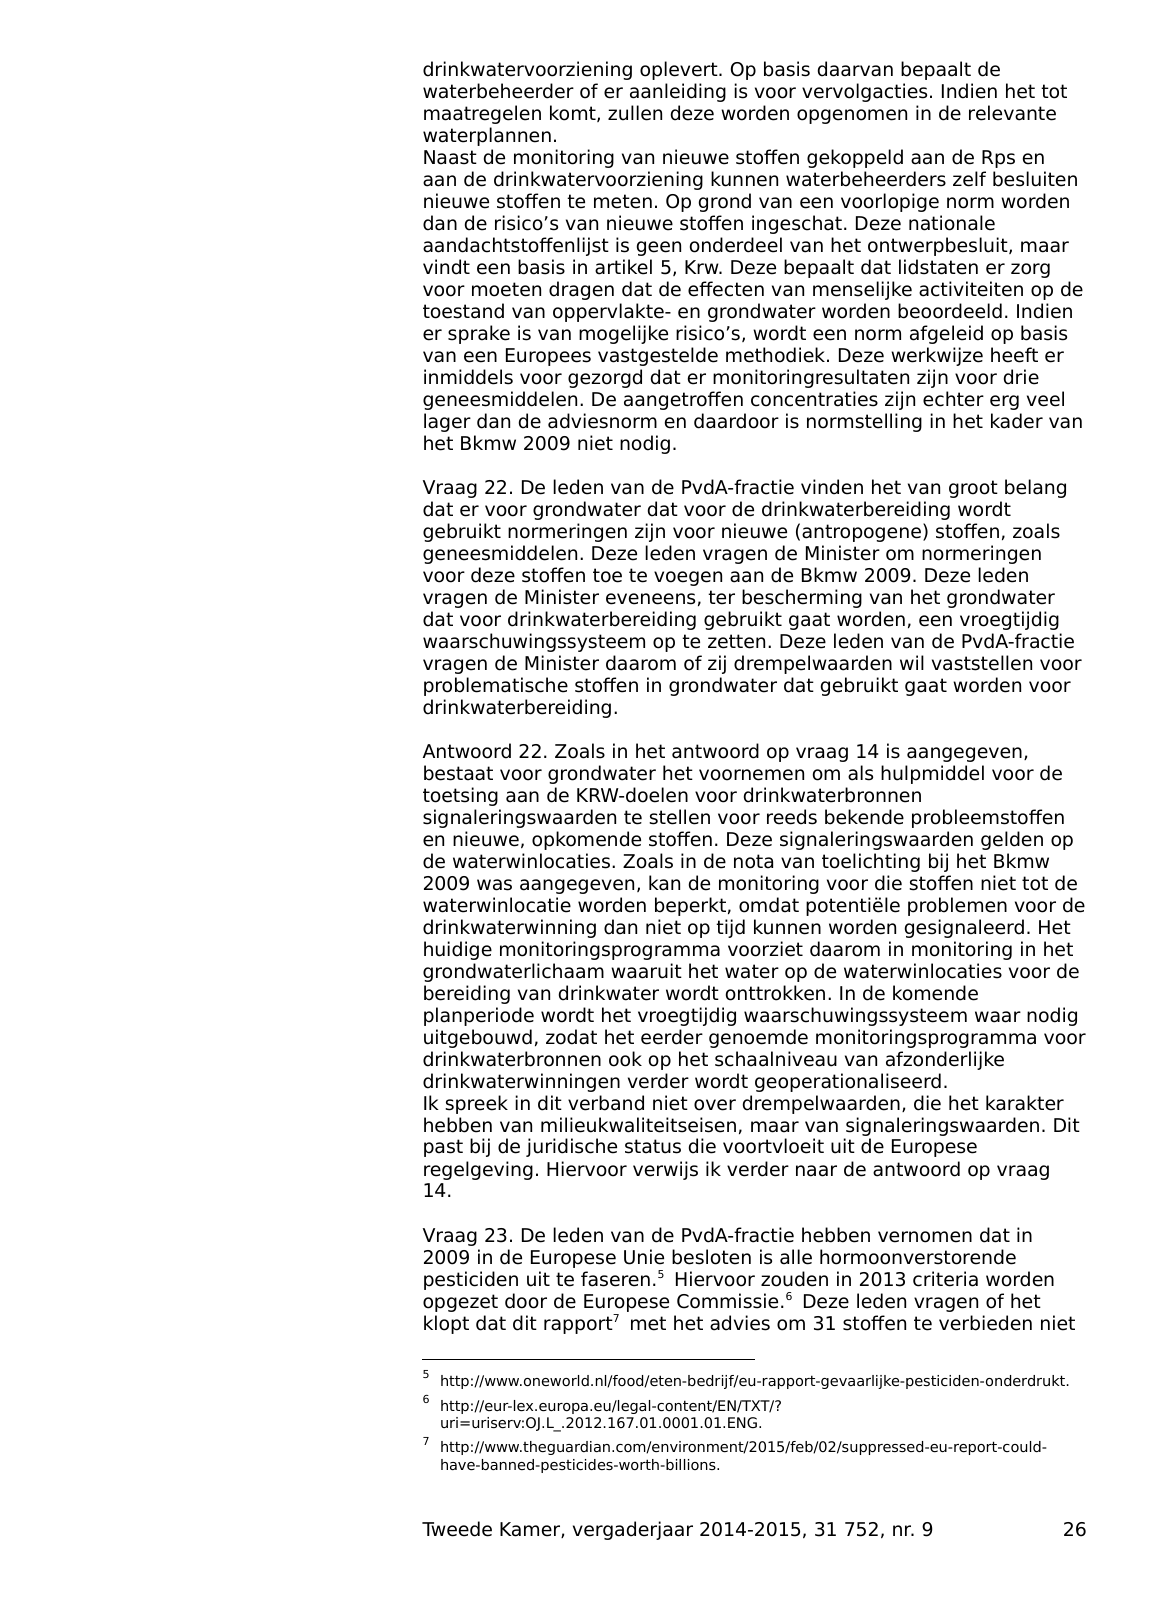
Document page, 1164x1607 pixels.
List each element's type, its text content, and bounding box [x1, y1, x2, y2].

text Antwoord 22. Zoals in het antwoord op vraag 14 is aangegeven, bestaat voor grondwater het voornemen om als hulpmiddel voor de toetsing aan de KRW-doelen voor drinkwaterbronnen signaleringswaarden te stellen voor reeds bekende probleemstoffen en nieuwe, opkomende stoffen. Deze signaleringswaarden gelden op de waterwinlocaties. Zoals in de nota van toelichting bij het Bkmw 2009 was aangegeven, kan de monitoring voor die stoffen niet tot de waterwinlocatie worden beperkt, omdat potentiële problemen voor de drinkwaterwinning dan niet op tijd kunnen worden gesignaleerd. Het huidige monitoringsprogramma voorziet daarom in monitoring in het grondwaterlichaam waaruit het water op de waterwinlocaties voor de bereiding van drinkwater wordt onttrokken. In de komende planperiode wordt het vroegtijdig waarschuwingssysteem waar nodig uitgebouwd, zodat het eerder genoemde monitoringsprogramma voor drinkwaterbronnen ook op het schaalniveau van afzonderlijke drinkwaterwinningen verder wordt geoperationaliseerd. [422, 741, 1087, 1092]
text Vraag 23. De leden van de PvdA-fractie hebben vernomen dat in 2009 in de Europese Unie besloten is alle hormoonverstorende pesticiden uit te faseren. Hiervoor zouden in 2013 criteria worden opgezet door de Europese Commissie. Deze leden vragen of het klopt dat dit rapport met het advies om 31 stoffen te verbieden niet [422, 1224, 1087, 1334]
text Ik spreek in dit verband niet over drempelwaarden, die het karakter hebben van milieukwaliteitseisen, maar van signaleringswaarden. Dit past bij de juridische status die voortvloeit uit de Europese regelgeving. Hiervoor verwijs ik verder naar de antwoord op vraag 14. [422, 1092, 1087, 1202]
text Vraag 22. De leden van de PvdA-fractie vinden het van groot belang dat er voor grondwater dat voor de drinkwaterbereiding wordt gebruikt normeringen zijn voor nieuwe (antropogene) stoffen, zoals geneesmiddelen. Deze leden vragen de Minister om normeringen voor deze stoffen toe te voegen aan de Bkmw 2009. Deze leden vragen de Minister eveneens, ter bescherming van het grondwater dat voor drinkwaterbereiding gebruikt gaat worden, een vroegtijdig waarschuwingssysteem op te zetten. Deze leden van de PvdA-fractie vragen de Minister daarom of zij drempelwaarden wil vaststellen voor problematische stoffen in grondwater dat gebruikt gaat worden voor drinkwaterbereiding. [422, 477, 1087, 719]
text http://www.oneworld.nl/food/eten-bedrijf/eu-rapport-gevaarlijke-pesticiden-onderdrukt. [422, 1368, 1087, 1391]
text drinkwatervoorziening oplevert. Op basis daarvan bepaalt de waterbeheerder of er aanleiding is voor vervolgacties. Indien het tot maatregelen komt, zullen deze worden opgenomen in de relevante waterplannen. [422, 59, 1087, 147]
text Naast de monitoring van nieuwe stoffen gekoppeld aan de Rps en aan de drinkwatervoorziening kunnen waterbeheerders zelf besluiten nieuwe stoffen te meten. Op grond van een voorlopige norm worden dan de risico’s van nieuwe stoffen ingeschat. Deze nationale aandachtstoffenlijst is geen onderdeel van het ontwerpbesluit, maar vindt een basis in artikel 5, Krw. Deze bepaalt dat lidstaten er zorg voor moeten dragen dat de effecten van menselijke activiteiten op de toestand van oppervlakte- en grondwater worden beoordeeld. Indien er sprake is van mogelijke risico’s, wordt een norm afgeleid op basis van een Europees vastgestelde methodiek. Deze werkwijze heeft er inmiddels voor gezorgd dat er monitoringresultaten zijn voor drie geneesmiddelen. De aangetroffen concentraties zijn echter erg veel lager dan de adviesnorm en daardoor is normstelling in het kader van het Bkmw 2009 niet nodig. [422, 147, 1087, 455]
text http://eur-lex.europa.eu/legal-content/EN/TXT/?uri=uriserv:OJ.L_.2012.167.01.0001.01.ENG. [422, 1393, 1087, 1432]
text http://www.theguardian.com/environment/2015/feb/02/suppressed-eu-report-could-have-banned-pesticides-worth-billions. [422, 1435, 1087, 1474]
